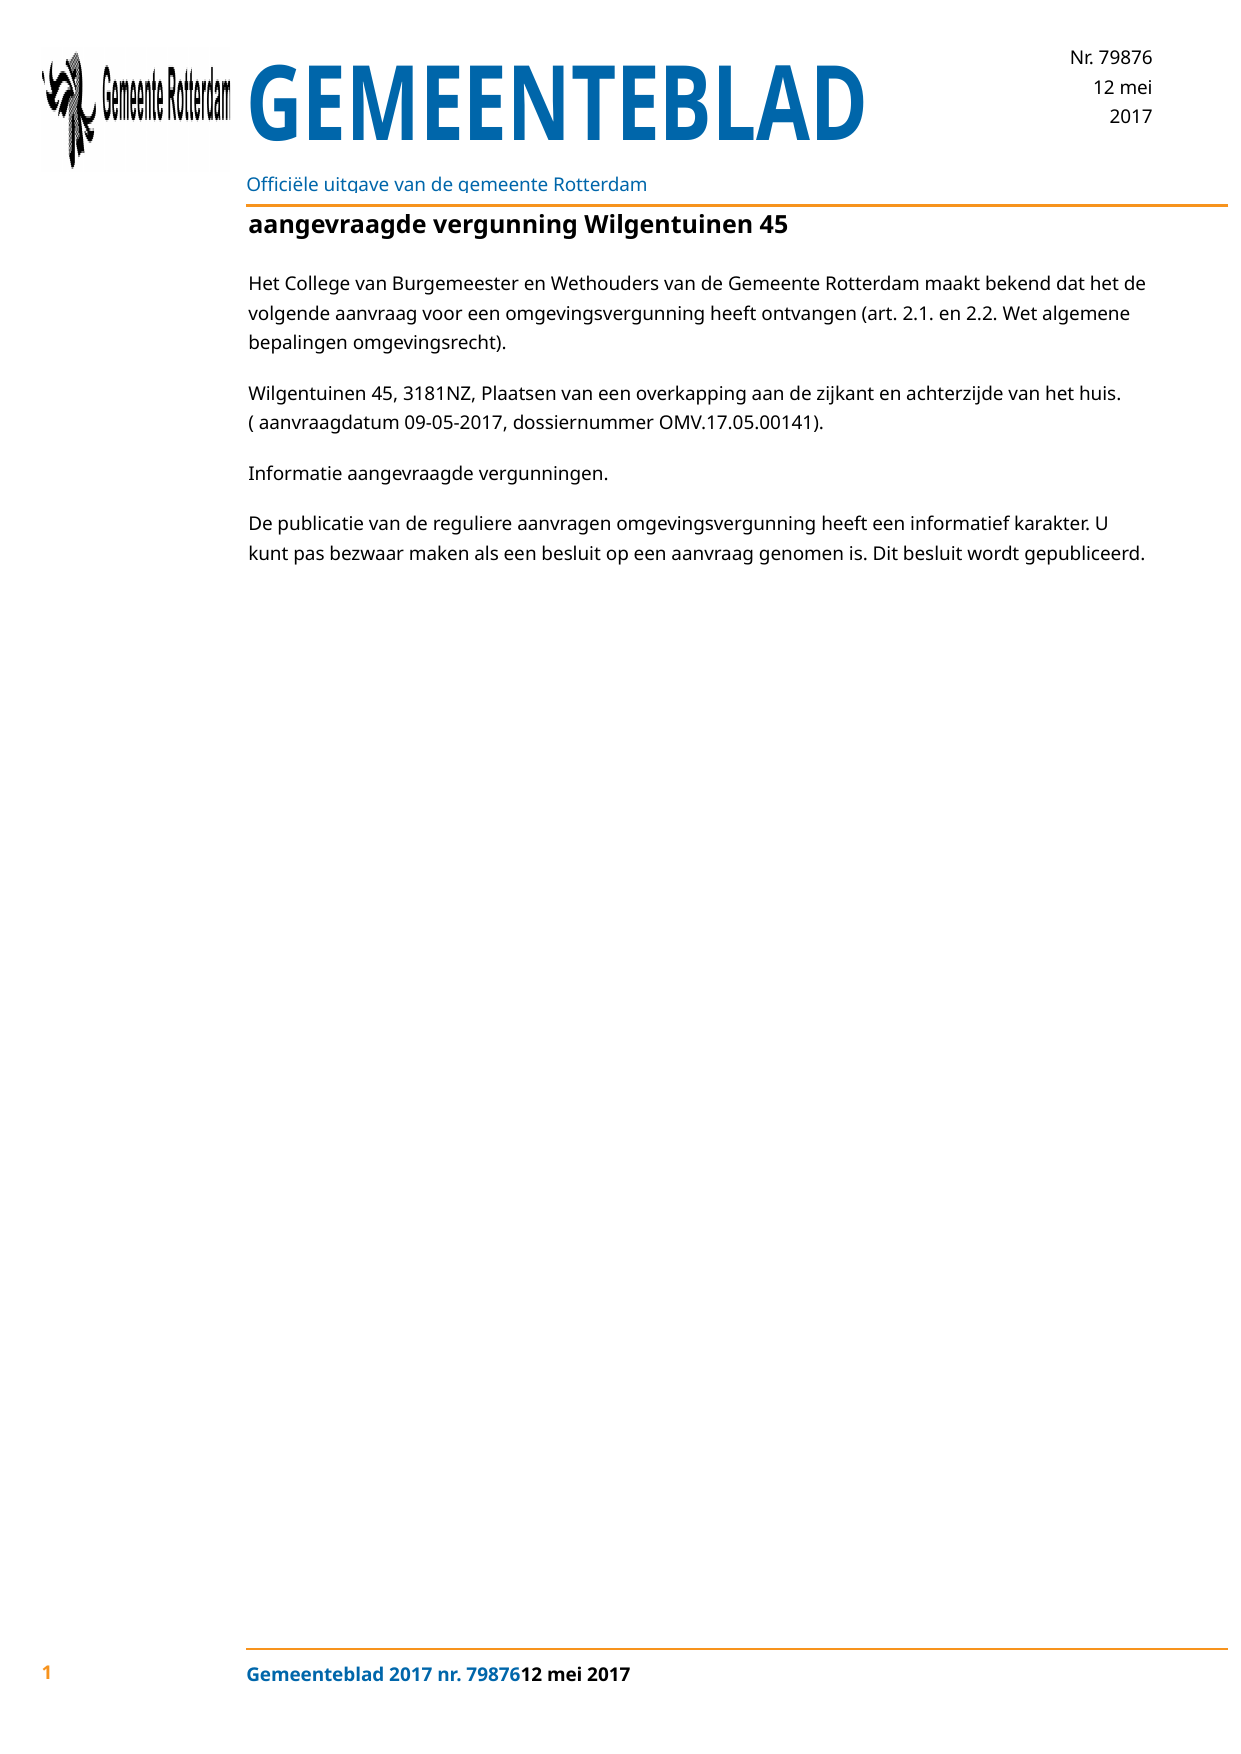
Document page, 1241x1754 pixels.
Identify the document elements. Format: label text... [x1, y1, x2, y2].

text aangevraagde vergunning Wilgentuinen 45 [248, 207, 1152, 241]
picture [41, 47, 231, 172]
text Informatie aangevraagde vergunningen. [248, 460, 1152, 486]
text De publicatie van de reguliere aanvragen omgevingsvergunning heeft een informatief karakter. U kunt pas bezwaar maken als een besluit op een aanvraag genomen is. Dit besluit wordt gepubliceerd. [248, 510, 1152, 566]
text Het College van Burgemeester en Wethouders van de Gemeente Rotterdam maakt bekend dat het de volgende aanvraag voor een omgevingsvergunning heeft ontvangen (art. 2.1. en 2.2. Wet algemene bepalingen omgevingsrecht). [248, 270, 1152, 355]
text Wilgentuinen 45, 3181NZ, Plaatsen van een overkapping aan de zijkant en achterzijde van het huis.( aanvraagdatum 09-05-2017, dossiernummer OMV.17.05.00141). [248, 380, 1152, 435]
